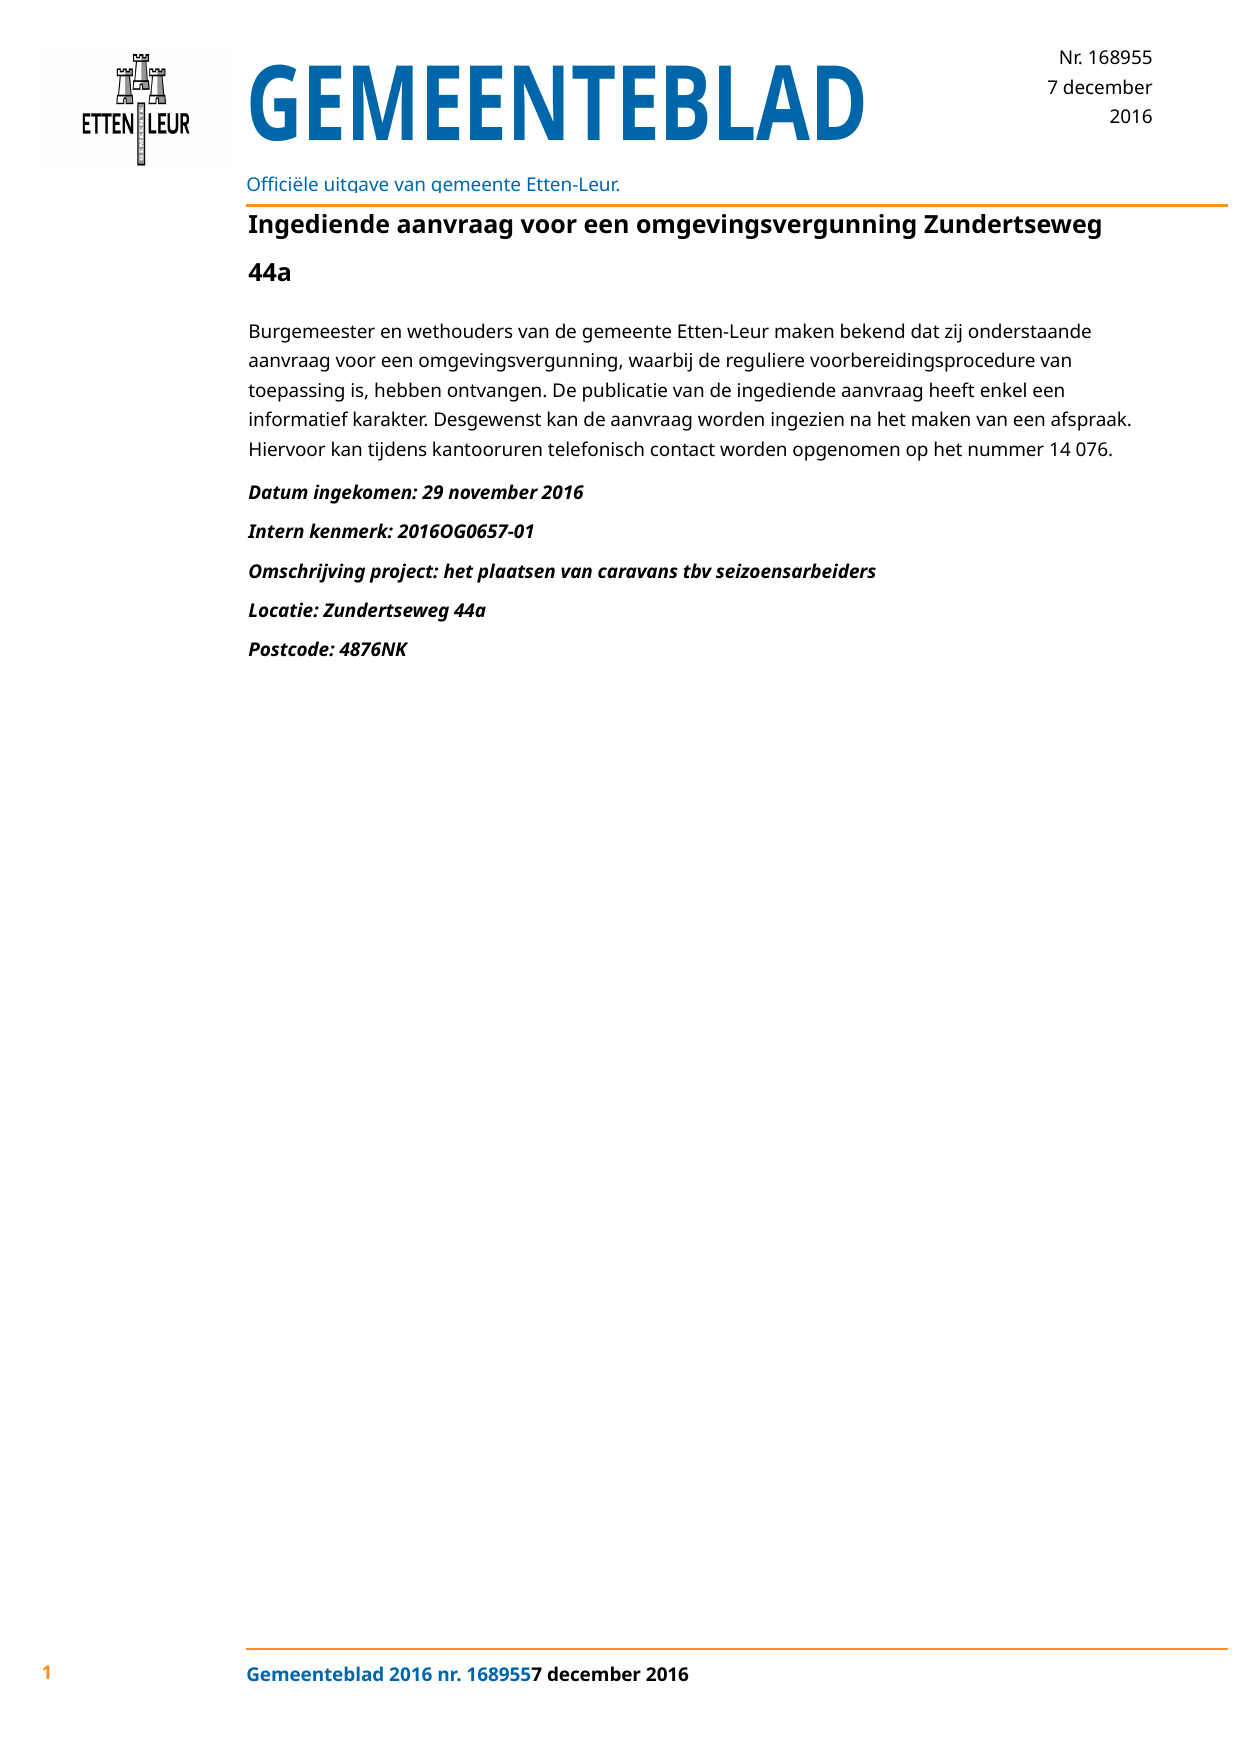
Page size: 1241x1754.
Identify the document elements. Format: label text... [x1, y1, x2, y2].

text Omschrijving project: het plaatsen van caravans tbv seizoensarbeiders [248, 558, 1152, 584]
picture [41, 47, 231, 172]
text Intern kenmerk: 2016OG0657-01 [248, 519, 1152, 544]
text Ingediende aanvraag voor een omgevingsvergunning Zundertseweg 44a [248, 207, 1152, 288]
text Datum ingekomen: 29 november 2016 [248, 479, 1152, 505]
text Locatie: Zundertseweg 44a [248, 597, 1152, 623]
text Postcode: 4876NK [248, 636, 1152, 662]
text Burgemeester en wethouders van de gemeente Etten-Leur maken bekend dat zij onderstaande aanvraag voor een omgevingsvergunning, waarbij de reguliere voorbereidingsprocedure van toepassing is, hebben ontvangen. De publicatie van de ingediende aanvraag heeft enkel een informatief karakter. Desgewenst kan de aanvraag worden ingezien na het maken van een afspraak. Hiervoor kan tijdens kantooruren telefonisch contact worden opgenomen op het nummer 14 076. [248, 318, 1152, 462]
